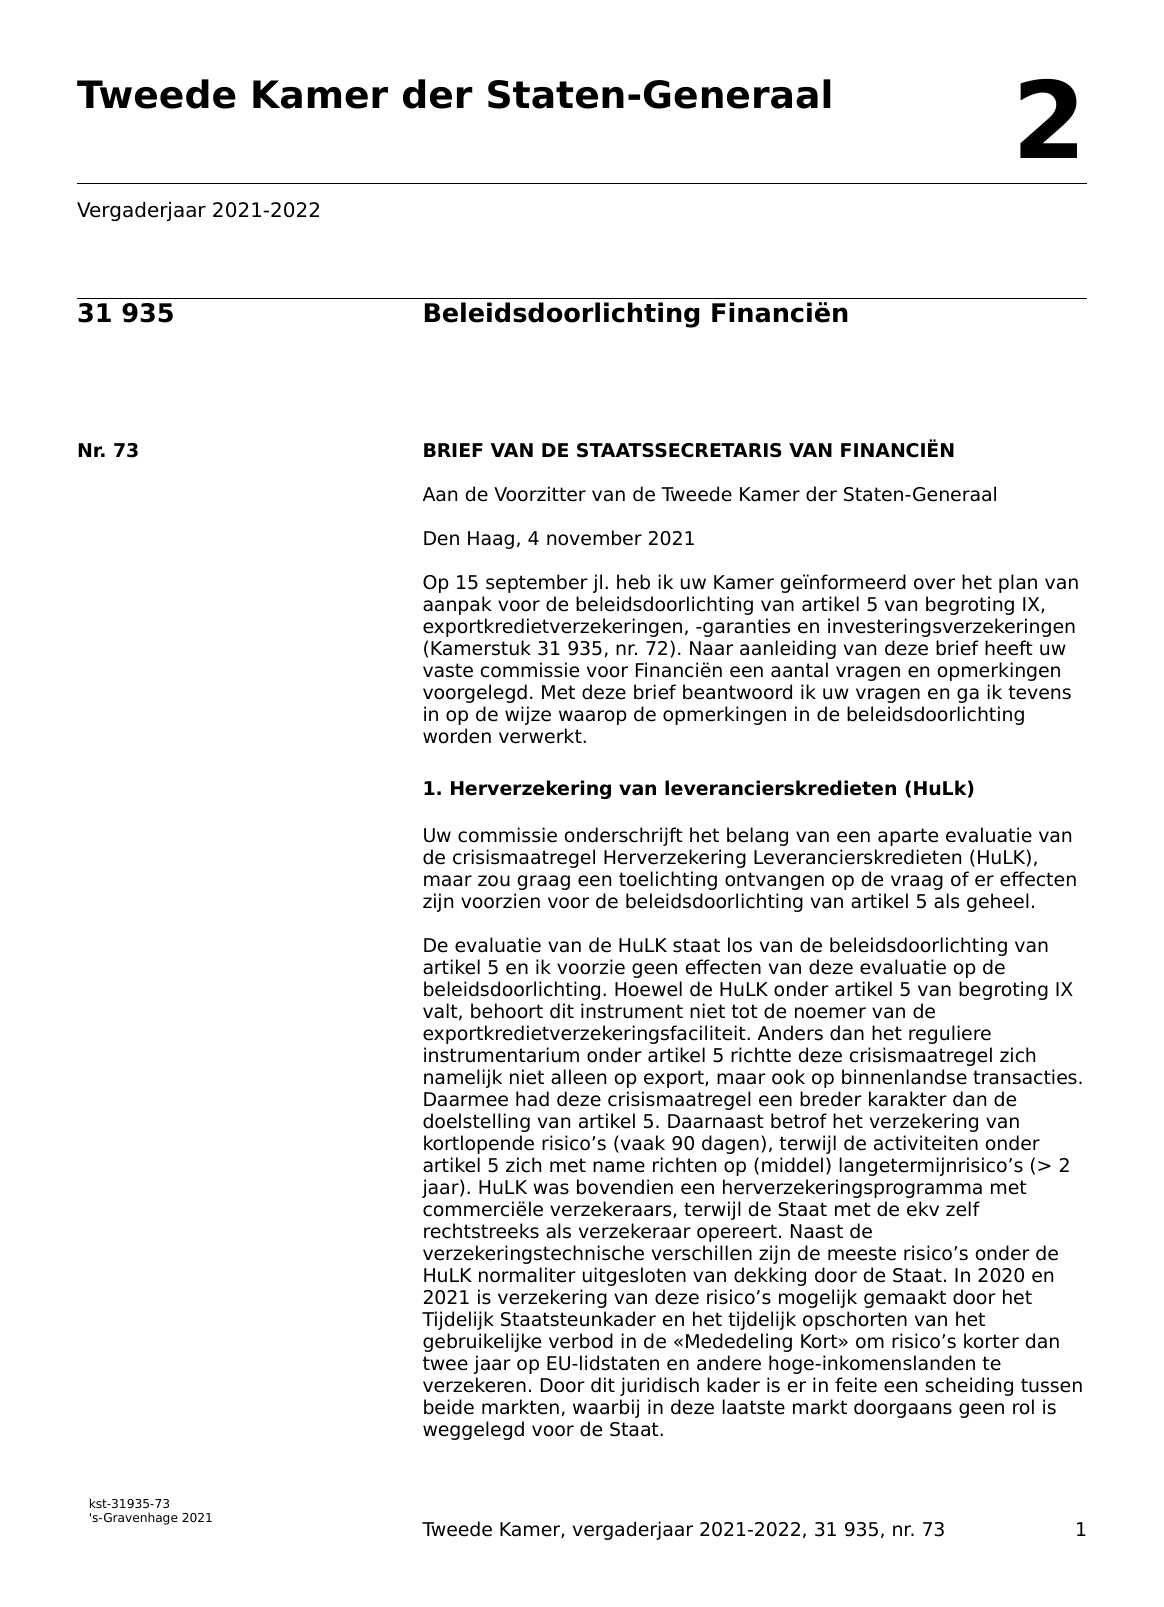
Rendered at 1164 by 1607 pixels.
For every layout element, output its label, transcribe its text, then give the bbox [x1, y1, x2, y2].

text De evaluatie van de HuLK staat los van de beleidsdoorlichting van artikel 5 en ik voorzie geen effecten van deze evaluatie op de beleidsdoorlichting. Hoewel de HuLK onder artikel 5 van begroting IX valt, behoort dit instrument niet tot de noemer van de exportkredietverzekeringsfaciliteit. Anders dan het reguliere instrumentarium onder artikel 5 richtte deze crisismaatregel zich namelijk niet alleen op export, maar ook op binnenlandse transacties. Daarmee had deze crisismaatregel een breder karakter dan de doelstelling van artikel 5. Daarnaast betrof het verzekering van kortlopende risico’s (vaak 90 dagen), terwijl de activiteiten onder artikel 5 zich met name richten op (middel) langetermijnrisico’s (> 2 jaar). HuLK was bovendien een herverzekeringsprogramma met commerciële verzekeraars, terwijl de Staat met de ekv zelf rechtstreeks als verzekeraar opereert. Naast de verzekeringstechnische verschillen zijn de meeste risico’s onder de HuLK normaliter uitgesloten van dekking door de Staat. In 2020 en 2021 is verzekering van deze risico’s mogelijk gemaakt door het Tijdelijk Staatsteunkader en het tijdelijk opschorten van het gebruikelijke verbod in de «Mededeling Kort» om risico’s korter dan twee jaar op EU-lidstaten en andere hoge-inkomenslanden te verzekeren. Door dit juridisch kader is er in feite een scheiding tussen beide markten, waarbij in deze laatste markt doorgaans geen rol is weggelegd voor de Staat. [422, 935, 1087, 1441]
subtitle 1. Herverzekering van leverancierskredieten (HuLk) [422, 778, 1087, 800]
subtitle Nr. 73 BRIEF VAN DE STAATSSECRETARIS VAN FINANCIËN [77, 440, 1087, 462]
text Den Haag, 4 november 2021 [422, 528, 1087, 550]
text Aan de Voorzitter van de Tweede Kamer der Staten-Generaal [422, 484, 1087, 506]
text Op 15 september jl. heb ik uw Kamer geïnformeerd over het plan van aanpak voor de beleidsdoorlichting van artikel 5 van begroting IX, exportkredietverzekeringen, -garanties en investeringsverzekeringen (Kamerstuk 31 935, nr. 72). Naar aanleiding van deze brief heeft uw vaste commissie voor Financiën een aantal vragen en opmerkingen voorgelegd. Met deze brief beantwoord ik uw vragen en ga ik tevens in op de wijze waarop de opmerkingen in de beleidsdoorlichting worden verwerkt. [422, 572, 1087, 748]
text 's-Gravenhage 2021 [88, 1511, 323, 1525]
text Uw commissie onderschrijft het belang van een aparte evaluatie van de crisismaatregel Herverzekering Leverancierskredieten (HuLK), maar zou graag een toelichting ontvangen op de vraag of er effecten zijn voorzien voor de beleidsdoorlichting van artikel 5 als geheel. [422, 825, 1087, 913]
table_cell Vergaderjaar 2021-2022 [77, 184, 1087, 298]
table_header 2 [886, 59, 1087, 183]
subtitle 31 935 Beleidsdoorlichting Financiën [77, 299, 1087, 329]
table_header Tweede Kamer der Staten-Generaal [77, 59, 886, 183]
text kst-31935-73 [88, 1497, 323, 1511]
